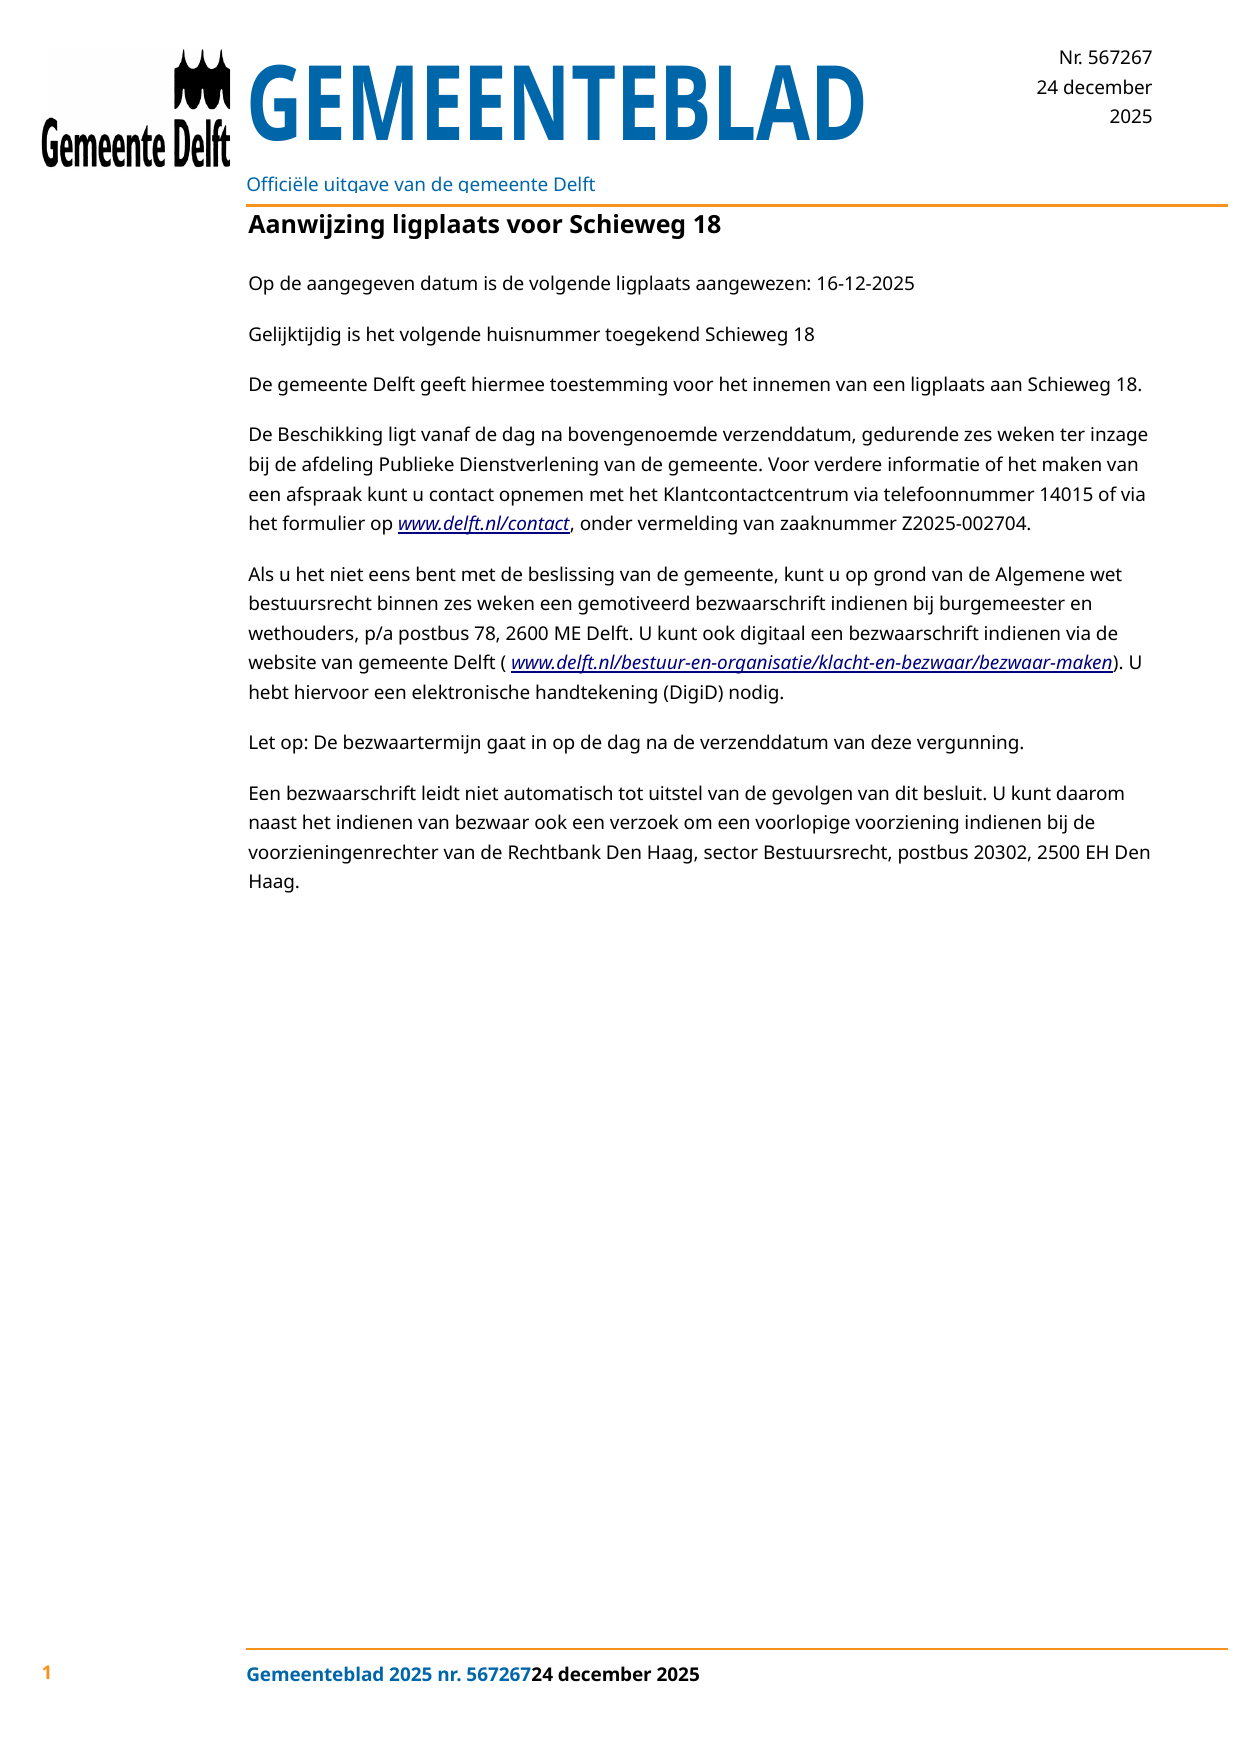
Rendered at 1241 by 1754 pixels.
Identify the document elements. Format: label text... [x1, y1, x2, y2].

picture [41, 47, 231, 172]
text Let op: De bezwaartermijn gaat in op de dag na de verzenddatum van deze vergunning. [248, 729, 1152, 755]
text Een bezwaarschrift leidt niet automatisch tot uitstel van de gevolgen van dit besluit. U kunt daarom naast het indienen van bezwaar ook een verzoek om een voorlopige voorziening indienen bij de voorzieningenrechter van de Rechtbank Den Haag, sector Bestuursrecht, postbus 20302, 2500 EH Den Haag. [248, 780, 1152, 894]
text De gemeente Delft geeft hiermee toestemming voor het innemen van een ligplaats aan Schieweg 18. [248, 371, 1152, 397]
text Aanwijzing ligplaats voor Schieweg 18 [248, 207, 1152, 241]
text Als u het niet eens bent met de beslissing van de gemeente, kunt u op grond van de Algemene wet bestuursrecht binnen zes weken een gemotiveerd bezwaarschrift indienen bij burgemeester en wethouders, p/a postbus 78, 2600 ME Delft. U kunt ook digitaal een bezwaarschrift indienen via de website van gemeente Delft ( www.delft.nl/bestuur-en-organisatie/klacht-en-bezwaar/bezwaar-maken). U hebt hiervoor een elektronische handtekening (DigiD) nodig. [248, 561, 1152, 705]
text Op de aangegeven datum is de volgende ligplaats aangewezen: 16-12-2025 [248, 270, 1152, 296]
text De Beschikking ligt vanaf de dag na bovengenoemde verzenddatum, gedurende zes weken ter inzage bij de afdeling Publieke Dienstverlening van de gemeente. Voor verdere informatie of het maken van een afspraak kunt u contact opnemen met het Klantcontactcentrum via telefoonnummer 14015 of via het formulier op www.delft.nl/contact, onder vermelding van zaaknummer Z2025-002704. [248, 422, 1152, 536]
text Gelijktijdig is het volgende huisnummer toegekend Schieweg 18 [248, 321, 1152, 346]
